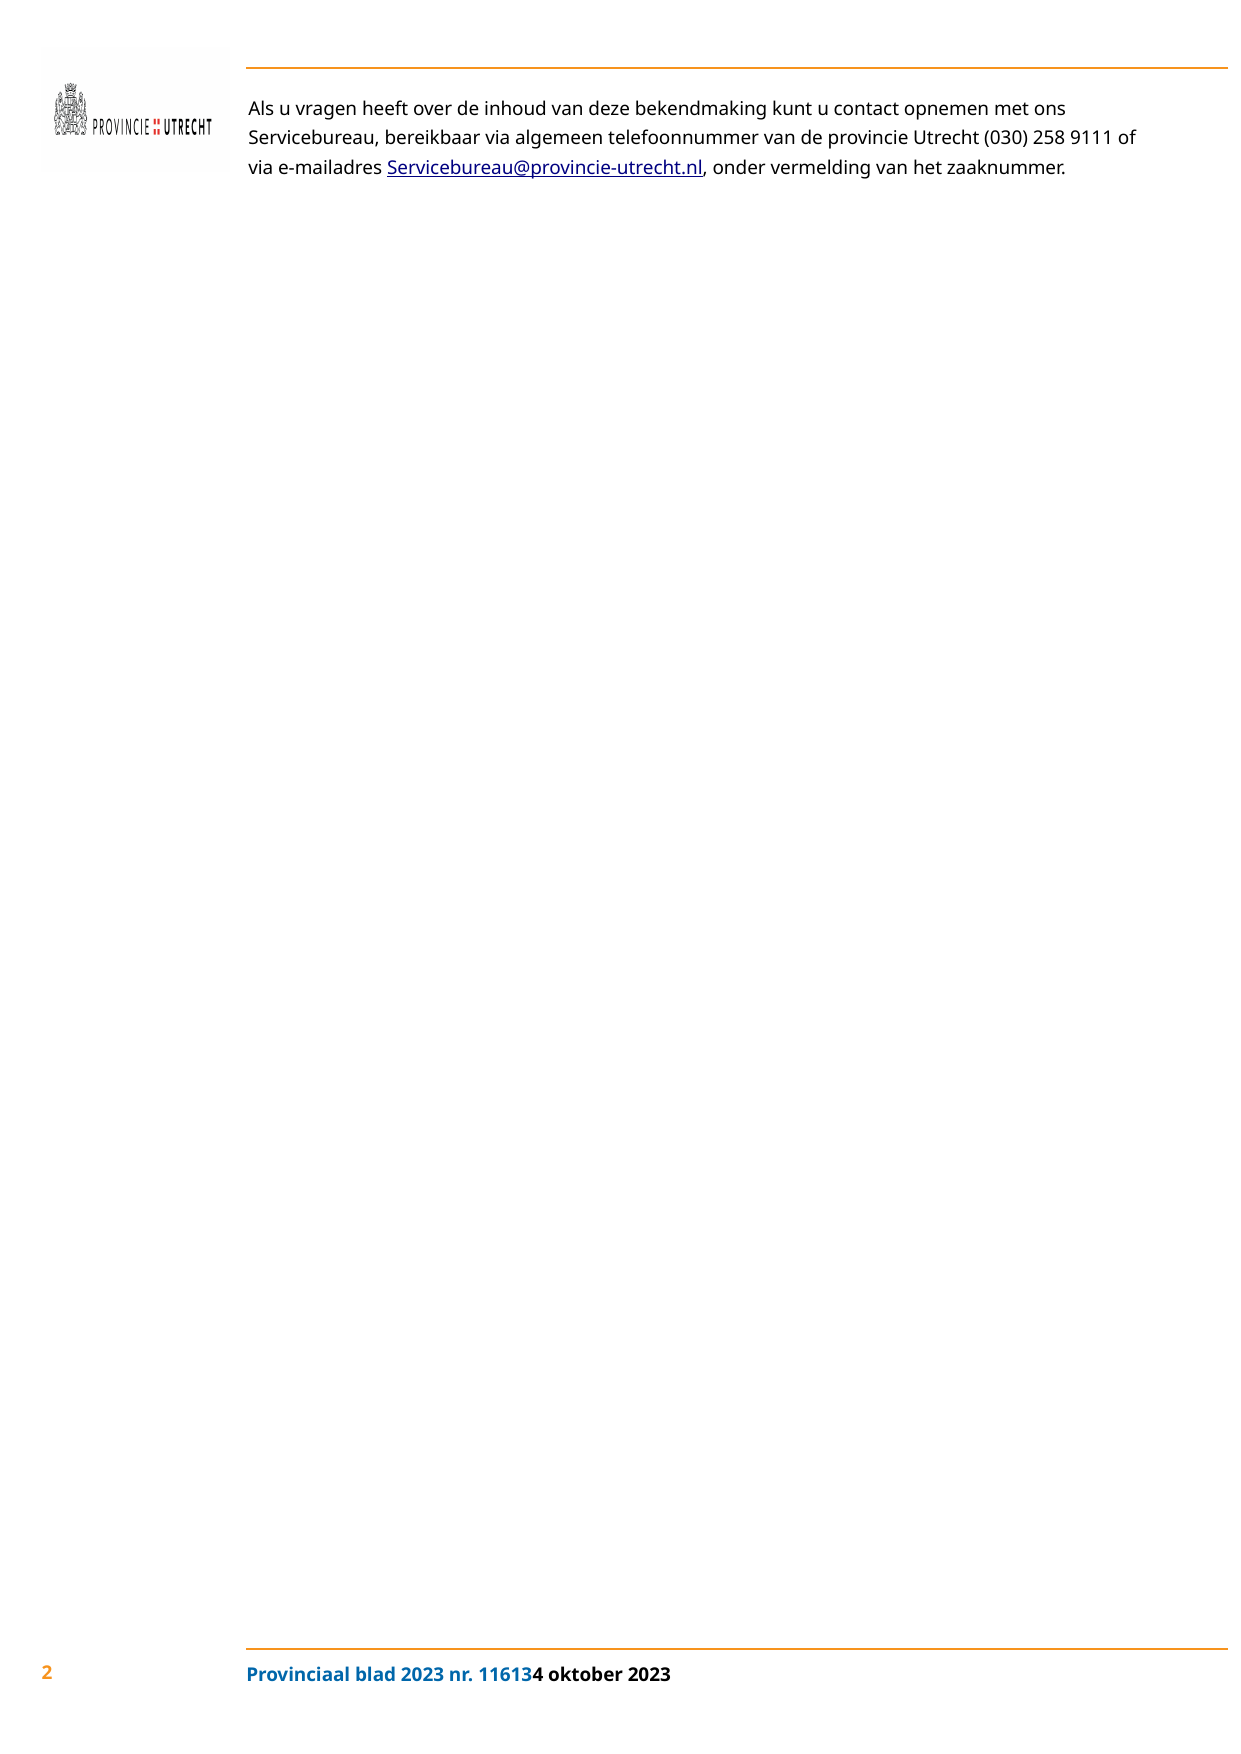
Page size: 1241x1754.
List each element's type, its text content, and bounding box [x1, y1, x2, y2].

picture [41, 47, 231, 172]
text Als u vragen heeft over de inhoud van deze bekendmaking kunt u contact opnemen met ons Servicebureau, bereikbaar via algemeen telefoonnummer van de provincie Utrecht (030) 258 9111 of via e-mailadres Servicebureau@provincie-utrecht.nl, onder vermelding van het zaaknummer. [248, 95, 1152, 180]
